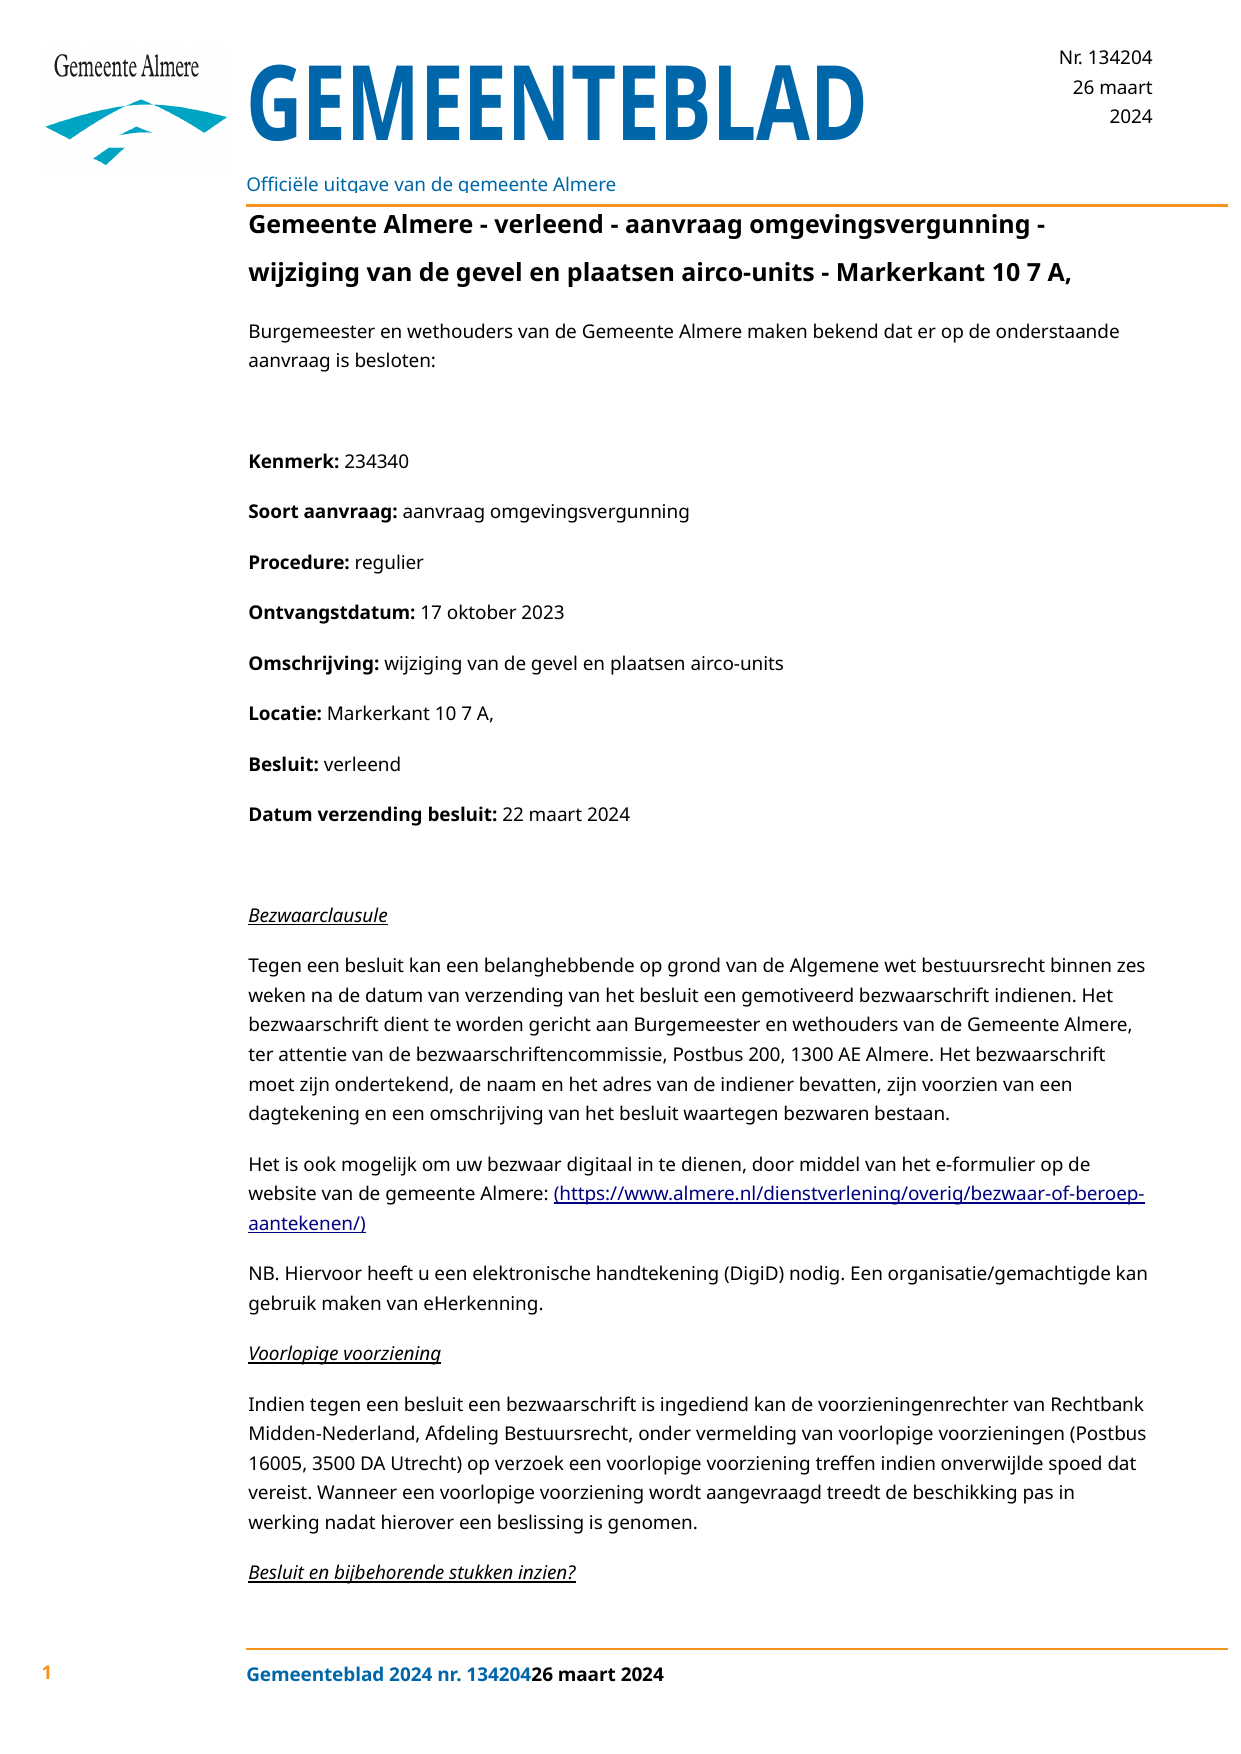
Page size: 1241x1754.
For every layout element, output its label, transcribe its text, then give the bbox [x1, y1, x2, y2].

text Tegen een besluit kan een belanghebbende op grond van de Algemene wet bestuursrecht binnen zes weken na de datum van verzending van het besluit een gemotiveerd bezwaarschrift indienen. Het bezwaarschrift dient te worden gericht aan Burgemeester en wethouders van de Gemeente Almere, ter attentie van de bezwaarschriftencommissie, Postbus 200, 1300 AE Almere. Het bezwaarschrift moet zijn ondertekend, de naam en het adres van de indiener bevatten, zijn voorzien van een dagtekening en een omschrijving van het besluit waartegen bezwaren bestaan. [248, 952, 1152, 1126]
text Procedure: regulier [248, 549, 1152, 575]
text Datum verzending besluit: 22 maart 2024 [248, 801, 1152, 827]
text Burgemeester en wethouders van de Gemeente Almere maken bekend dat er op de onderstaande aanvraag is besloten: [248, 318, 1152, 373]
text Voorlopige voorziening [248, 1340, 1152, 1366]
text Omschrijving: wijziging van de gevel en plaatsen airco-units [248, 650, 1152, 676]
text Besluit en bijbehorende stukken inzien? [248, 1559, 1152, 1585]
picture [41, 47, 231, 172]
text Indien tegen een besluit een bezwaarschrift is ingediend kan de voorzieningenrechter van Rechtbank Midden-Nederland, Afdeling Bestuursrecht, onder vermelding van voorlopige voorzieningen (Postbus 16005, 3500 DA Utrecht) op verzoek een voorlopige voorziening treffen indien onverwijlde spoed dat vereist. Wanneer een voorlopige voorziening wordt aangevraagd treedt de beschikking pas in werking nadat hierover een beslissing is genomen. [248, 1391, 1152, 1535]
text Het is ook mogelijk om uw bezwaar digitaal in te dienen, door middel van het e-formulier op de website van de gemeente Almere: (https://www.almere.nl/dienstverlening/overig/bezwaar-of-beroep-aantekenen/) [248, 1151, 1152, 1236]
text Soort aanvraag: aanvraag omgevingsvergunning [248, 499, 1152, 524]
text Kenmerk: 234340 [248, 448, 1152, 474]
text NB. Hiervoor heeft u een elektronische handtekening (DigiD) nodig. Een organisatie/gemachtigde kan gebruik maken van eHerkenning. [248, 1260, 1152, 1316]
text Ontvangstdatum: 17 oktober 2023 [248, 599, 1152, 625]
text Locatie: Markerkant 10 7 A, [248, 700, 1152, 726]
text Bezwaarclausule [248, 902, 1152, 928]
text Besluit: verleend [248, 751, 1152, 777]
text Gemeente Almere - verleend - aanvraag omgevingsvergunning - wijziging van de gevel en plaatsen airco-units - Markerkant 10 7 A, [248, 207, 1152, 288]
